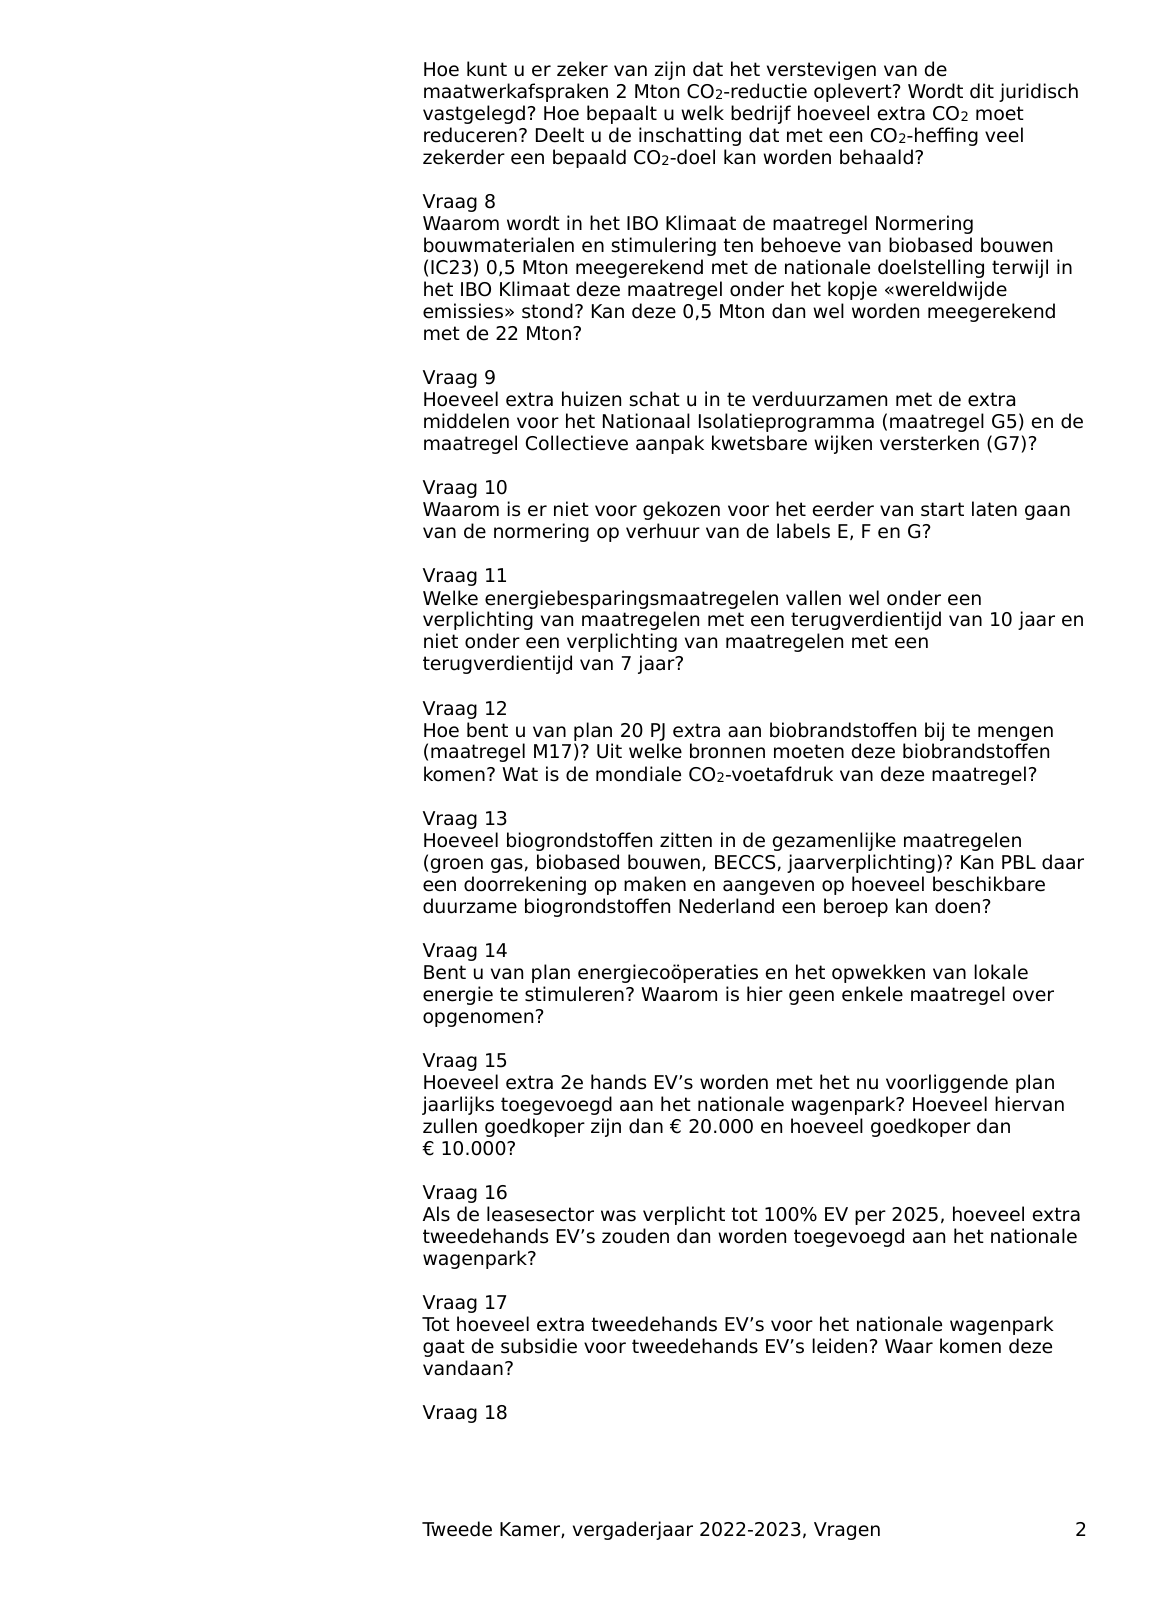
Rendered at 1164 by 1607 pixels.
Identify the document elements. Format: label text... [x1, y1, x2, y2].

text Vraag 8 [422, 191, 1087, 213]
text Hoeveel biogrondstoffen zitten in de gezamenlijke maatregelen (groen gas, biobased bouwen, BECCS, jaarverplichting)? Kan PBL daar een doorrekening op maken en aangeven op hoeveel beschikbare duurzame biogrondstoffen Nederland een beroep kan doen? [422, 829, 1087, 917]
text Vraag 9 [422, 367, 1087, 389]
text Vraag 10 [422, 477, 1087, 499]
text Hoe kunt u er zeker van zijn dat het verstevigen van de maatwerkafspraken 2 Mton CO2-reductie oplevert? Wordt dit juridisch vastgelegd? Hoe bepaalt u welk bedrijf hoeveel extra CO2 moet reduceren? Deelt u de inschatting dat met een CO2-heffing veel zekerder een bepaald CO2-doel kan worden behaald? [422, 59, 1087, 169]
text Hoeveel extra 2e hands EV’s worden met het nu voorliggende plan jaarlijks toegevoegd aan het nationale wagenpark? Hoeveel hiervan zullen goedkoper zijn dan € 20.000 en hoeveel goedkoper dan € 10.000? [422, 1072, 1087, 1160]
text Vraag 14 [422, 940, 1087, 962]
text Bent u van plan energiecoöperaties en het opwekken van lokale energie te stimuleren? Waarom is hier geen enkele maatregel over opgenomen? [422, 962, 1087, 1028]
text Vraag 11 [422, 565, 1087, 587]
text Hoeveel extra huizen schat u in te verduurzamen met de extra middelen voor het Nationaal Isolatieprogramma (maatregel G5) en de maatregel Collectieve aanpak kwetsbare wijken versterken (G7)? [422, 389, 1087, 455]
text Welke energiebesparingsmaatregelen vallen wel onder een verplichting van maatregelen met een terugverdientijd van 10 jaar en niet onder een verplichting van maatregelen met een terugverdientijd van 7 jaar? [422, 587, 1087, 675]
text Waarom wordt in het IBO Klimaat de maatregel Normering bouwmaterialen en stimulering ten behoeve van biobased bouwen (IC23) 0,5 Mton meegerekend met de nationale doelstelling terwijl in het IBO Klimaat deze maatregel onder het kopje «wereldwijde emissies» stond? Kan deze 0,5 Mton dan wel worden meegerekend met de 22 Mton? [422, 213, 1087, 345]
text Als de leasesector was verplicht tot 100% EV per 2025, hoeveel extra tweedehands EV’s zouden dan worden toegevoegd aan het nationale wagenpark? [422, 1204, 1087, 1270]
text Vraag 13 [422, 808, 1087, 829]
text Hoe bent u van plan 20 PJ extra aan biobrandstoffen bij te mengen (maatregel M17)? Uit welke bronnen moeten deze biobrandstoffen komen? Wat is de mondiale CO2-voetafdruk van deze maatregel? [422, 719, 1087, 785]
text Vraag 12 [422, 697, 1087, 719]
text Vraag 18 [422, 1402, 1087, 1424]
text Vraag 15 [422, 1050, 1087, 1072]
text Vraag 16 [422, 1182, 1087, 1204]
text Vraag 17 [422, 1292, 1087, 1314]
text Tot hoeveel extra tweedehands EV’s voor het nationale wagenpark gaat de subsidie voor tweedehands EV’s leiden? Waar komen deze vandaan? [422, 1314, 1087, 1380]
text Waarom is er niet voor gekozen voor het eerder van start laten gaan van de normering op verhuur van de labels E, F en G? [422, 499, 1087, 543]
